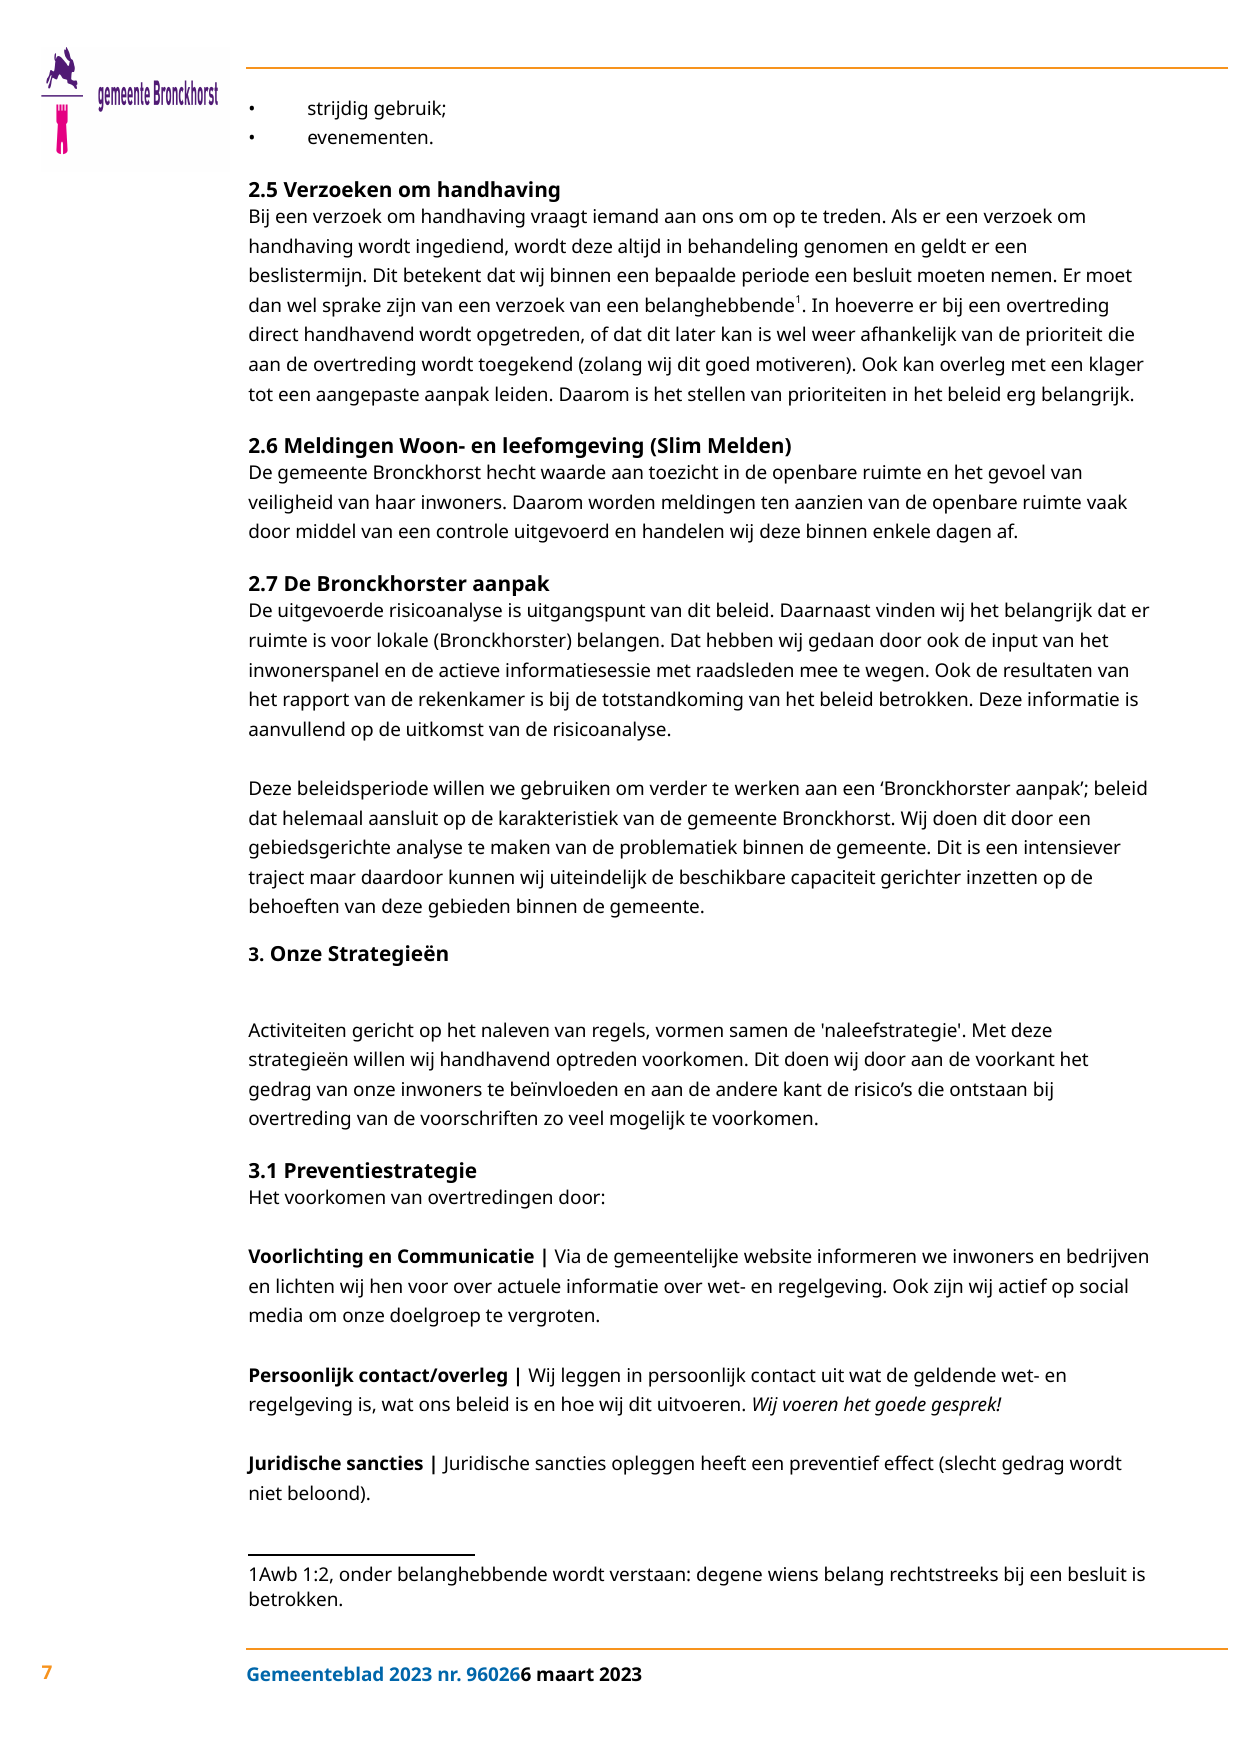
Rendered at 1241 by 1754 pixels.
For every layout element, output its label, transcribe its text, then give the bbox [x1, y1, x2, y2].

text De gemeente Bronckhorst hecht waarde aan toezicht in de openbare ruimte en het gevoel van veiligheid van haar inwoners. Daarom worden meldingen ten aanzien van de openbare ruimte vaak door middel van een controle uitgevoerd en handelen wij deze binnen enkele dagen af. [248, 459, 1152, 544]
text Juridische sancties | Juridische sancties opleggen heeft een preventief effect (slecht gedrag wordt niet beloond). [248, 1451, 1152, 1506]
text Persoonlijk contact/overleg | Wij leggen in persoonlijk contact uit wat de geldende wet- en regelgeving is, wat ons beleid is en hoe wij dit uitvoeren. Wij voeren het goede gesprek! [248, 1362, 1152, 1417]
picture [41, 47, 231, 172]
text Deze beleidsperiode willen we gebruiken om verder te werken aan een ‘Bronckhorster aanpak’; beleid dat helemaal aansluit op de karakteristiek van de gemeente Bronckhorst. Wij doen dit door een gebiedsgerichte analyse te maken van de problematiek binnen de gemeente. Dit is een intensiever traject maar daardoor kunnen wij uiteindelijk de beschikbare capaciteit gerichter inzetten op de behoeften van deze gebieden binnen de gemeente. [248, 775, 1152, 919]
text Awb 1:2, onder belanghebbende wordt verstaan: degene wiens belang rechtstreeks bij een besluit is betrokken. [248, 1561, 1152, 1612]
text 2.7 De Bronckhorster aanpak [248, 569, 1152, 598]
text Bij een verzoek om handhaving vraagt iemand aan ons om op te treden. Als er een verzoek om handhaving wordt ingediend, wordt deze altijd in behandeling genomen en geldt er een beslistermijn. Dit betekent dat wij binnen een bepaalde periode een besluit moeten nemen. Er moet dan wel sprake zijn van een verzoek van een belanghebbende. In hoeverre er bij een overtreding direct handhavend wordt opgetreden, of dat dit later kan is wel weer afhankelijk van de prioriteit die aan de overtreding wordt toegekend (zolang wij dit goed motiveren). Ook kan overleg met een klager tot een aangepaste aanpak leiden. Daarom is het stellen van prioriteiten in het beleid erg belangrijk. [248, 203, 1152, 406]
text 2.6 Meldingen Woon- en leefomgeving (Slim Melden) [248, 431, 1152, 459]
text Het voorkomen van overtredingen door: [248, 1184, 1152, 1210]
text De uitgevoerde risicoanalyse is uitgangspunt van dit beleid. Daarnaast vinden wij het belangrijk dat er ruimte is voor lokale (Bronckhorster) belangen. Dat hebben wij gedaan door ook de input van het inwonerspanel en de actieve informatiesessie met raadsleden mee te wegen. Ook de resultaten van het rapport van de rekenkamer is bij de totstandkoming van het beleid betrokken. Deze informatie is aanvullend op de uitkomst van de risicoanalyse. [248, 598, 1152, 742]
text 3.1 Preventiestrategie [248, 1156, 1152, 1184]
text Activiteiten gericht op het naleven van regels, vormen samen de 'naleefstrategie'. Met deze strategieën willen wij handhavend optreden voorkomen. Dit doen wij door aan de voorkant het gedrag van onze inwoners te beïnvloeden en aan de andere kant de risico’s die ontstaan bij overtreding van de voorschriften zo veel mogelijk te voorkomen. [248, 1017, 1152, 1131]
list evenementen. [248, 124, 1152, 150]
text Voorlichting en Communicatie | Via de gemeentelijke website informeren we inwoners en bedrijven en lichten wij hen voor over actuele informatie over wet- en regelgeving. Ook zijn wij actief op social media om onze doelgroep te vergroten. [248, 1243, 1152, 1328]
list strijdig gebruik; [248, 95, 1152, 121]
text 2.5 Verzoeken om handhaving [248, 175, 1152, 203]
text 3. Onze Strategieën [248, 939, 1152, 967]
